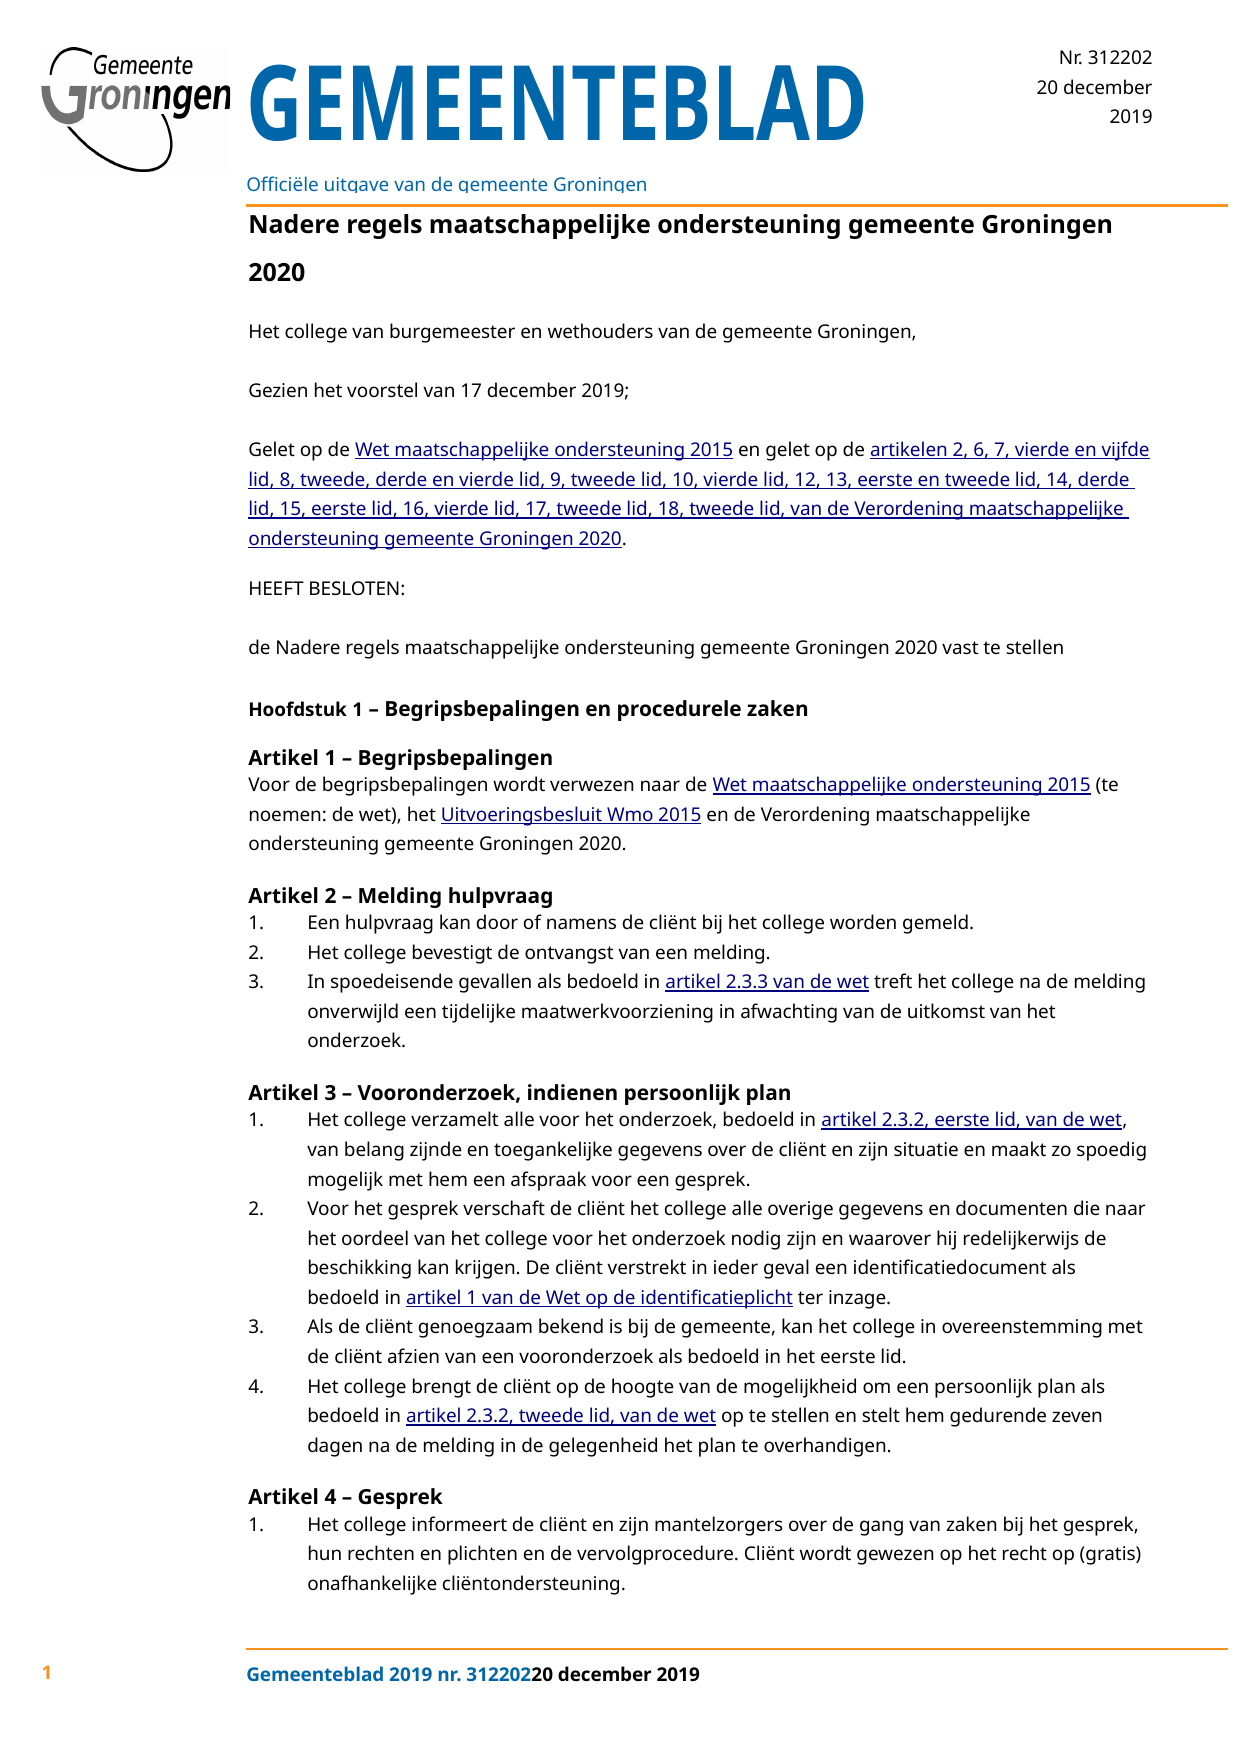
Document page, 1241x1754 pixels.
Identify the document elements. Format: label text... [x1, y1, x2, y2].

list Als de cliënt genoegzaam bekend is bij de gemeente, kan het college in overeenstemming met de cliënt afzien van een vooronderzoek als bedoeld in het eerste lid. [248, 1314, 1152, 1369]
text Artikel 3 – Vooronderzoek, indienen persoonlijk plan [248, 1078, 1152, 1107]
text Het college van burgemeester en wethouders van de gemeente Groningen, [248, 318, 1152, 344]
text Nadere regels maatschappelijke ondersteuning gemeente Groningen 2020 [248, 207, 1152, 288]
picture [41, 47, 231, 172]
text Voor de begripsbepalingen wordt verwezen naar de Wet maatschappelijke ondersteuning 2015 (te noemen: de wet), het Uitvoeringsbesluit Wmo 2015 en de Verordening maatschappelijke ondersteuning gemeente Groningen 2020. [248, 771, 1152, 856]
text Hoofdstuk 1 – Begripsbepalingen en procedurele zaken [248, 694, 1152, 722]
list Een hulpvraag kan door of namens de cliënt bij het college worden gemeld. [248, 909, 1152, 935]
text Artikel 1 – Begripsbepalingen [248, 743, 1152, 771]
text Gelet op de Wet maatschappelijke ondersteuning 2015 en gelet op de artikelen 2, 6, 7, vierde en vijfde lid, 8, tweede, derde en vierde lid, 9, tweede lid, 10, vierde lid, 12, 13, eerste en tweede lid, 14, derde lid, 15, eerste lid, 16, vierde lid, 17, tweede lid, 18, tweede lid, van de Verordening maatschappelijke ondersteuning gemeente Groningen 2020. [248, 436, 1152, 551]
list Het college verzamelt alle voor het onderzoek, bedoeld in artikel 2.3.2, eerste lid, van de wet, van belang zijnde en toegankelijke gegevens over de cliënt en zijn situatie en maakt zo spoedig mogelijk met hem een afspraak voor een gesprek. [248, 1107, 1152, 1191]
list Het college brengt de cliënt op de hoogte van de mogelijkheid om een persoonlijk plan als bedoeld in artikel 2.3.2, tweede lid, van de wet op te stellen en stelt hem gedurende zeven dagen na de melding in de gelegenheid het plan te overhandigen. [248, 1373, 1152, 1458]
text Artikel 2 – Melding hulpvraag [248, 881, 1152, 909]
text Artikel 4 – Gesprek [248, 1482, 1152, 1511]
list Voor het gesprek verschaft de cliënt het college alle overige gegevens en documenten die naar het oordeel van het college voor het onderzoek nodig zijn en waarover hij redelijkerwijs de beschikking kan krijgen. De cliënt verstrekt in ieder geval een identificatiedocument als bedoeld in artikel 1 van de Wet op de identificatieplicht ter inzage. [248, 1195, 1152, 1310]
text Gezien het voorstel van 17 december 2019; [248, 377, 1152, 403]
text HEEFT BESLOTEN: [248, 575, 1152, 601]
list In spoedeisende gevallen als bedoeld in artikel 2.3.3 van de wet treft het college na de melding onverwijld een tijdelijke maatwerkvoorziening in afwachting van de uitkomst van het onderzoek. [248, 968, 1152, 1053]
text de Nadere regels maatschappelijke ondersteuning gemeente Groningen 2020 vast te stellen [248, 634, 1152, 660]
list Het college informeert de cliënt en zijn mantelzorgers over de gang van zaken bij het gesprek, hun rechten en plichten en de vervolgprocedure. Cliënt wordt gewezen op het recht op (gratis) onafhankelijke cliëntondersteuning. [248, 1511, 1152, 1596]
list Het college bevestigt de ontvangst van een melding. [248, 939, 1152, 965]
